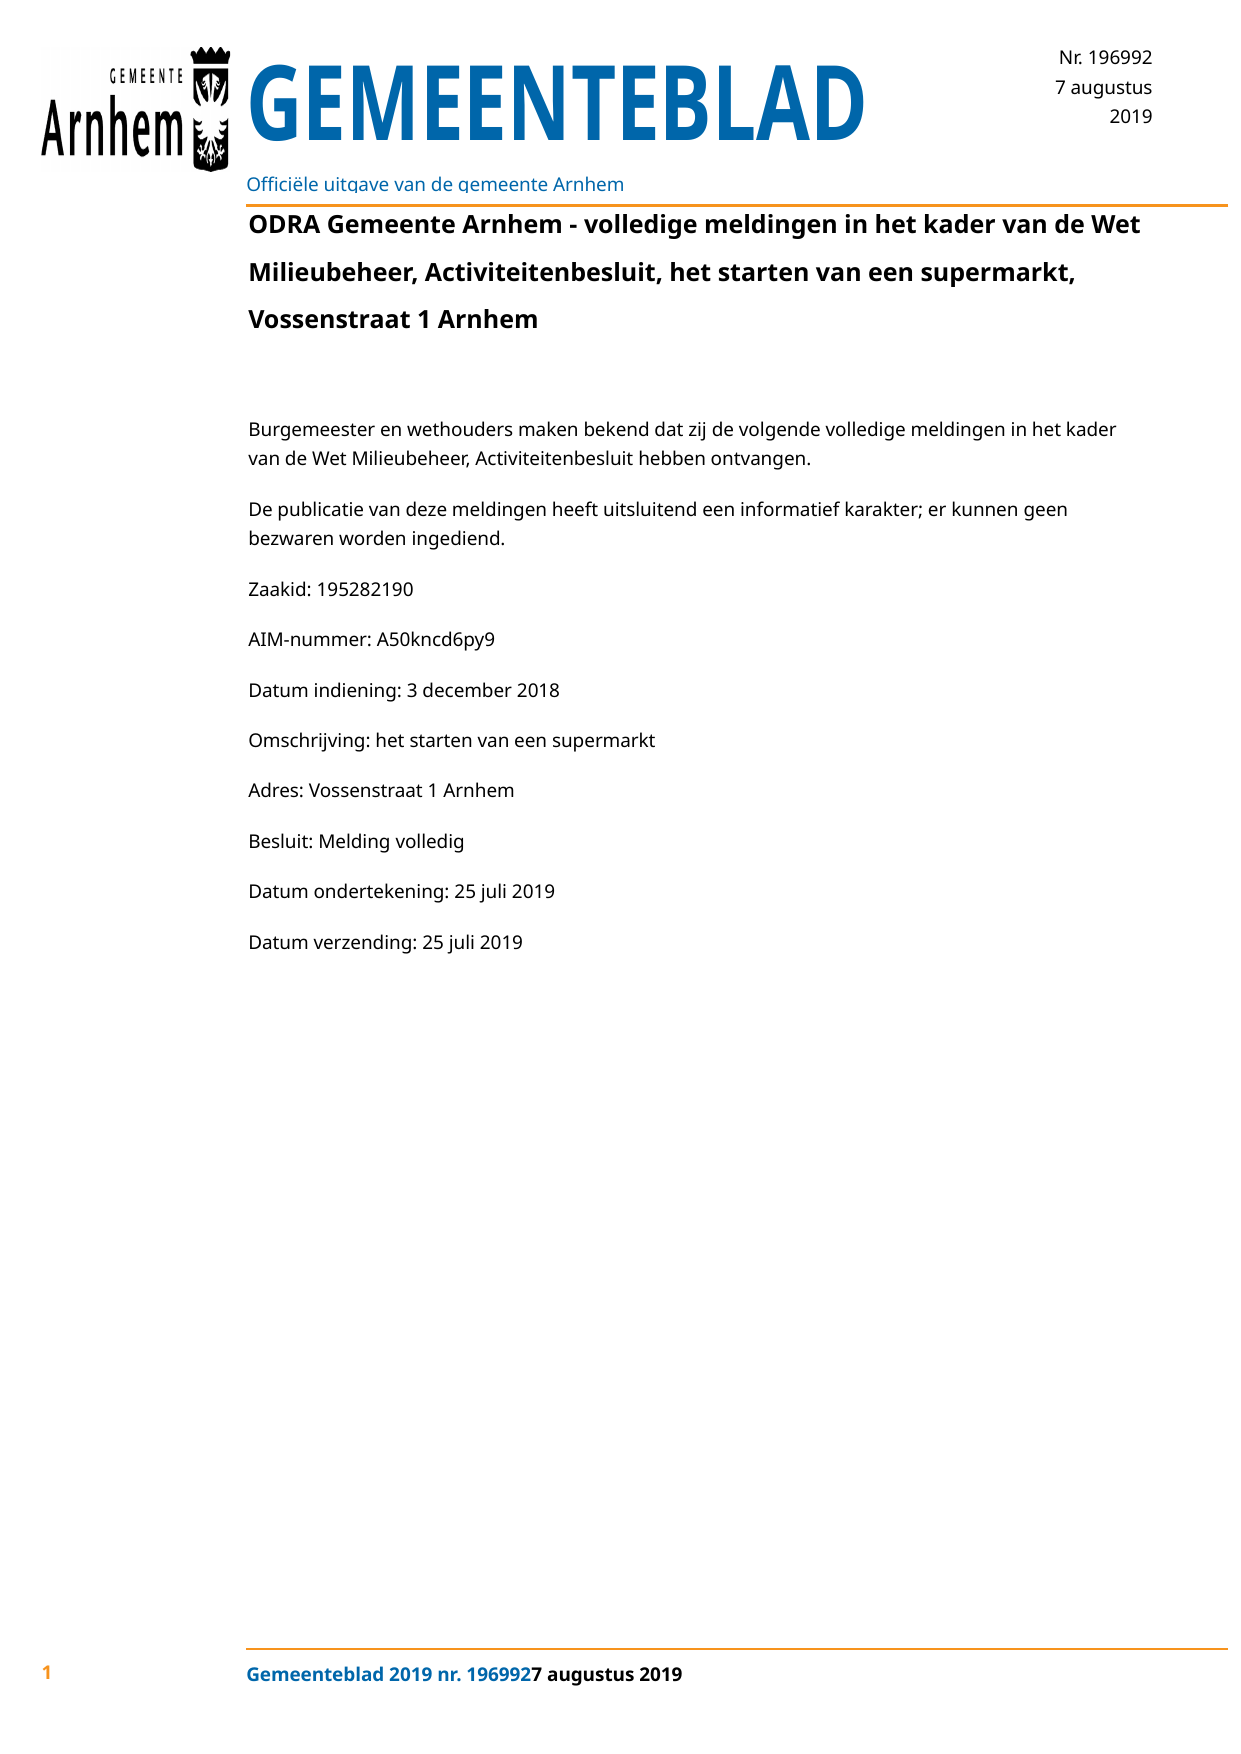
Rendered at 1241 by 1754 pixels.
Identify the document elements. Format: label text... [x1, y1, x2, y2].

picture [41, 47, 231, 172]
text Omschrijving: het starten van een supermarkt [248, 727, 1152, 753]
text Datum indiening: 3 december 2018 [248, 677, 1152, 702]
text ODRA Gemeente Arnhem - volledige meldingen in het kader van de Wet Milieubeheer, Activiteitenbesluit, het starten van een supermarkt, Vossenstraat 1 Arnhem [248, 207, 1152, 336]
text Burgemeester en wethouders maken bekend dat zij de volgende volledige meldingen in het kader van de Wet Milieubeheer, Activiteitenbesluit hebben ontvangen. [248, 416, 1152, 471]
text De publicatie van deze meldingen heeft uitsluitend een informatief karakter; er kunnen geen bezwaren worden ingediend. [248, 496, 1152, 551]
text Besluit: Melding volledig [248, 828, 1152, 854]
text Zaakid: 195282190 [248, 576, 1152, 602]
text Datum ondertekening: 25 juli 2019 [248, 878, 1152, 904]
text AIM-nummer: A50kncd6py9 [248, 626, 1152, 652]
text Adres: Vossenstraat 1 Arnhem [248, 778, 1152, 803]
text Datum verzending: 25 juli 2019 [248, 929, 1152, 954]
